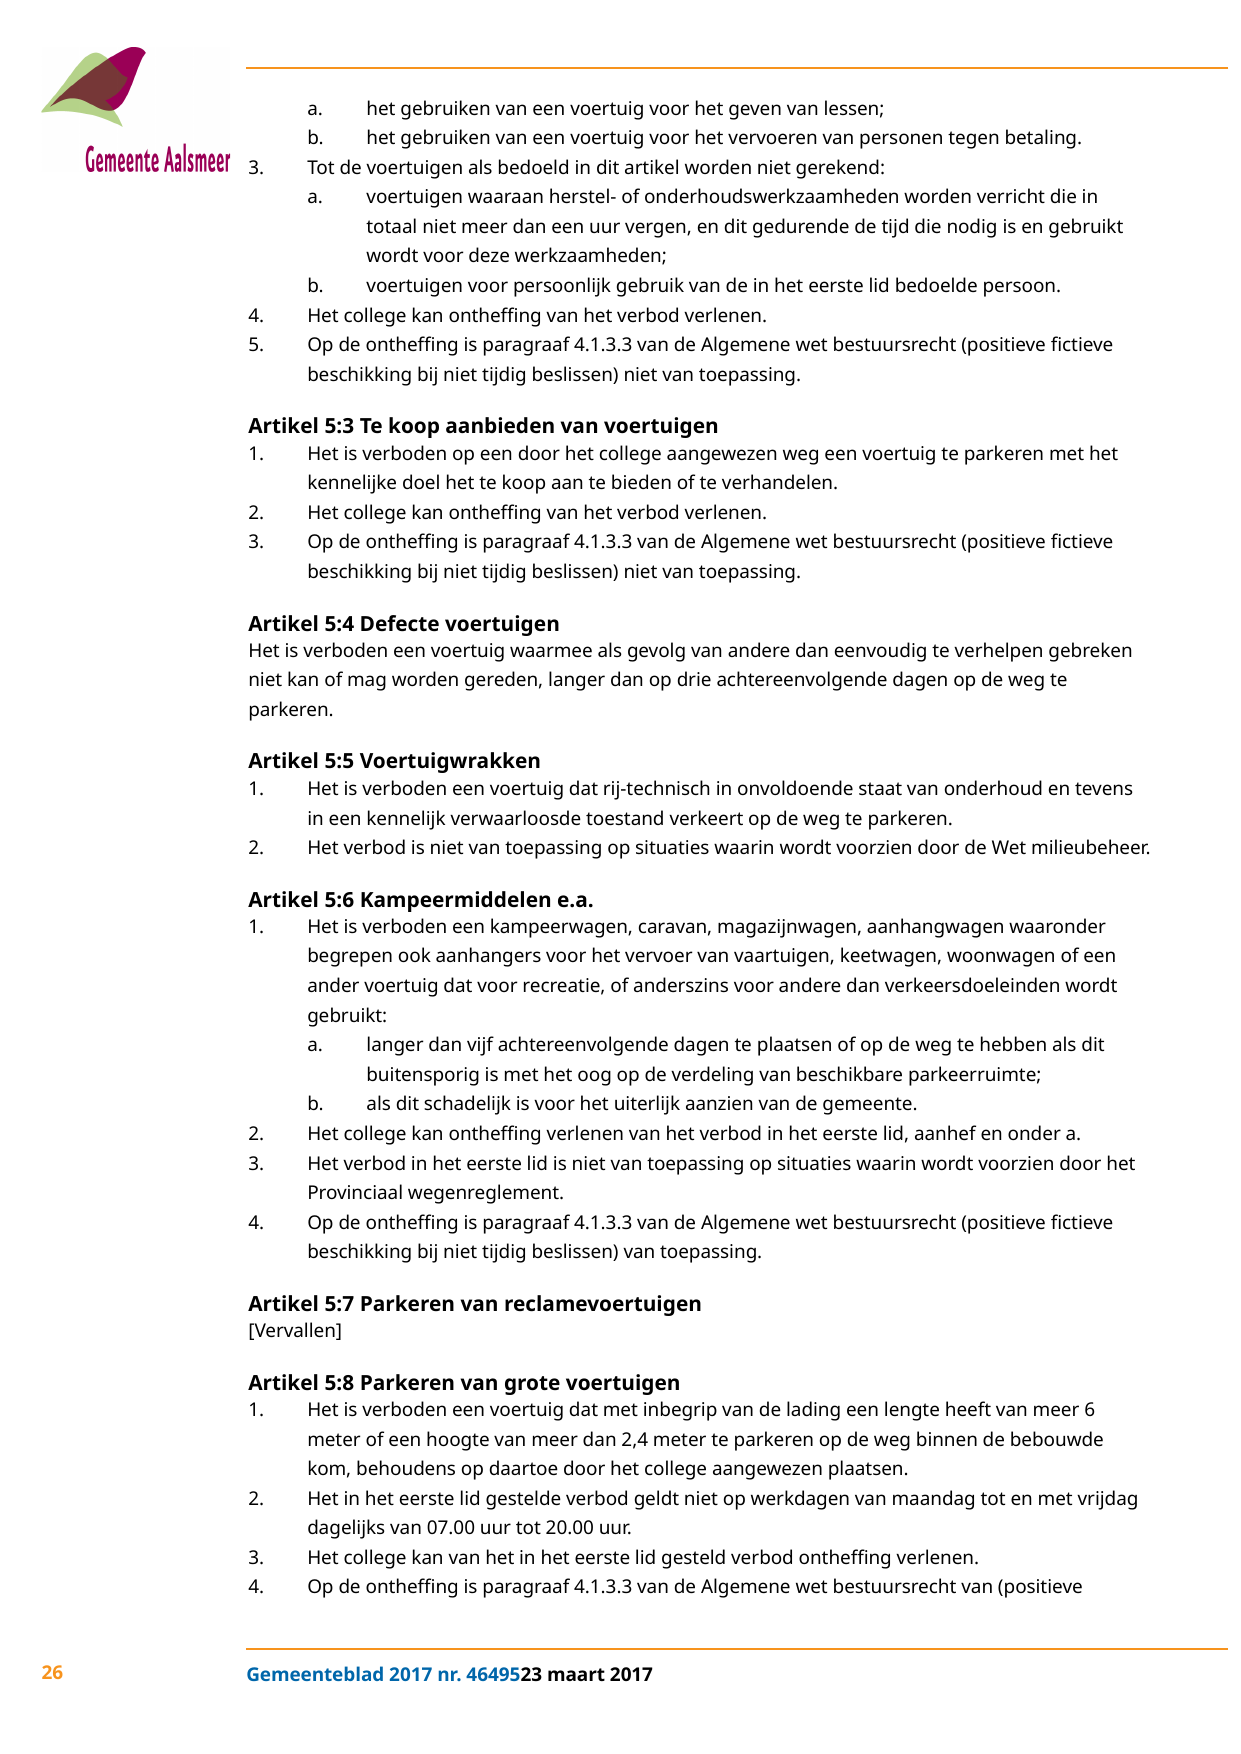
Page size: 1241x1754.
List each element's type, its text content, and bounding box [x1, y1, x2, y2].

list Het in het eerste lid gestelde verbod geldt niet op werkdagen van maandag tot en met vrijdag dagelijks van 07.00 uur tot 20.00 uur. [248, 1485, 1152, 1540]
list Op de ontheffing is paragraaf 4.1.3.3 van de Algemene wet bestuursrecht van (positieve [248, 1574, 1152, 1599]
list Het college kan ontheffing van het verbod verlenen. [248, 302, 1152, 328]
text [Vervallen] [248, 1317, 1152, 1343]
picture [41, 47, 231, 172]
text Artikel 5:5 Voertuigwrakken [248, 747, 1152, 775]
text Het is verboden een voertuig waarmee als gevolg van andere dan eenvoudig te verhelpen gebreken niet kan of mag worden gereden, langer dan op drie achtereenvolgende dagen op de weg te parkeren. [248, 637, 1152, 722]
list Het college kan ontheffing verlenen van het verbod in het eerste lid, aanhef en onder a. [248, 1120, 1152, 1146]
list Op de ontheffing is paragraaf 4.1.3.3 van de Algemene wet bestuursrecht (positieve fictieve beschikking bij niet tijdig beslissen) van toepassing. [248, 1209, 1152, 1264]
list het gebruiken van een voertuig voor het geven van lessen; [307, 95, 1152, 121]
text Artikel 5:8 Parkeren van grote voertuigen [248, 1368, 1152, 1396]
list voertuigen waaraan herstel- of onderhoudswerkzaamheden worden verricht die in totaal niet meer dan een uur vergen, en dit gedurende de tijd die nodig is en gebruikt wordt voor deze werkzaamheden; [307, 183, 1152, 268]
list Het is verboden een voertuig dat met inbegrip van de lading een lengte heeft van meer 6 meter of een hoogte van meer dan 2,4 meter te parkeren op de weg binnen de bebouwde kom, behoudens op daartoe door het college aangewezen plaatsen. [248, 1396, 1152, 1481]
list langer dan vijf achtereenvolgende dagen te plaatsen of op de weg te hebben als dit buitensporig is met het oog op de verdeling van beschikbare parkeerruimte; [307, 1031, 1152, 1087]
list Het is verboden een voertuig dat rij-technisch in onvoldoende staat van onderhoud en tevens in een kennelijk verwaarloosde toestand verkeert op de weg te parkeren. [248, 775, 1152, 830]
text Artikel 5:3 Te koop aanbieden van voertuigen [248, 411, 1152, 440]
text Artikel 5:7 Parkeren van reclamevoertuigen [248, 1289, 1152, 1317]
list als dit schadelijk is voor het uiterlijk aanzien van de gemeente. [307, 1091, 1152, 1116]
list voertuigen voor persoonlijk gebruik van de in het eerste lid bedoelde persoon. [307, 272, 1152, 298]
list Het is verboden een kampeerwagen, caravan, magazijnwagen, aanhangwagen waaronder begrepen ook aanhangers voor het vervoer van vaartuigen, keetwagen, woonwagen of een ander voertuig dat voor recreatie, of anderszins voor andere dan verkeersdoeleinden wordt gebruikt: [248, 913, 1152, 1028]
list Het college kan van het in het eerste lid gesteld verbod ontheffing verlenen. [248, 1544, 1152, 1570]
text Artikel 5:6 Kampeermiddelen e.a. [248, 885, 1152, 913]
list Het is verboden op een door het college aangewezen weg een voertuig te parkeren met het kennelijke doel het te koop aan te bieden of te verhandelen. [248, 440, 1152, 495]
list Het verbod in het eerste lid is niet van toepassing op situaties waarin wordt voorzien door het Provinciaal wegenreglement. [248, 1150, 1152, 1205]
text Artikel 5:4 Defecte voertuigen [248, 609, 1152, 637]
list Het verbod is niet van toepassing op situaties waarin wordt voorzien door de Wet milieubeheer. [248, 834, 1152, 860]
list Op de ontheffing is paragraaf 4.1.3.3 van de Algemene wet bestuursrecht (positieve fictieve beschikking bij niet tijdig beslissen) niet van toepassing. [248, 529, 1152, 584]
list Op de ontheffing is paragraaf 4.1.3.3 van de Algemene wet bestuursrecht (positieve fictieve beschikking bij niet tijdig beslissen) niet van toepassing. [248, 331, 1152, 387]
list Tot de voertuigen als bedoeld in dit artikel worden niet gerekend: [248, 154, 1152, 180]
list Het college kan ontheffing van het verbod verlenen. [248, 499, 1152, 525]
list het gebruiken van een voertuig voor het vervoeren van personen tegen betaling. [307, 124, 1152, 150]
